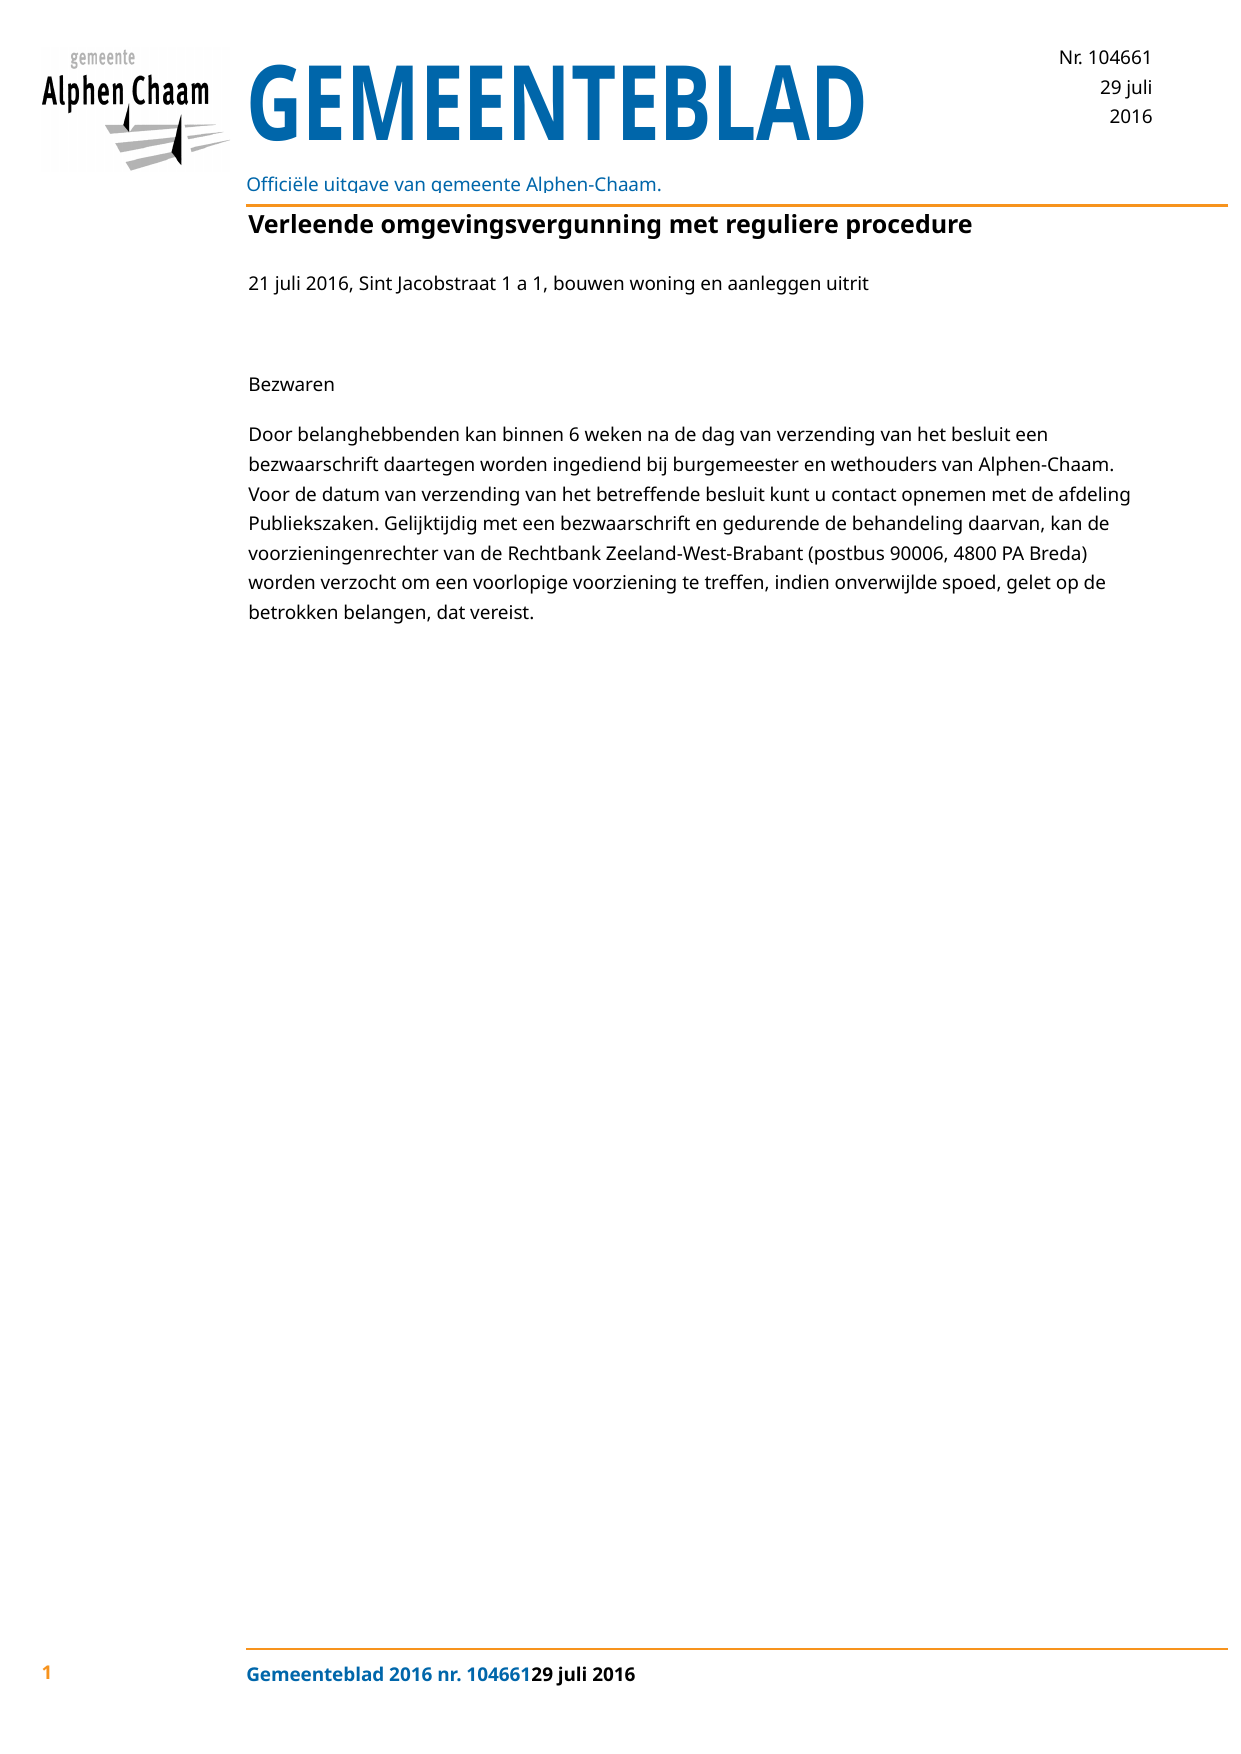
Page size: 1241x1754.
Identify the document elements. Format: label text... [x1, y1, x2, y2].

picture [41, 47, 231, 172]
text 21 juli 2016, Sint Jacobstraat 1 a 1, bouwen woning en aanleggen uitrit [248, 270, 1152, 296]
text Bezwaren [248, 371, 1152, 397]
text Verleende omgevingsvergunning met reguliere procedure [248, 207, 1152, 241]
text Door belanghebbenden kan binnen 6 weken na de dag van verzending van het besluit een bezwaarschrift daartegen worden ingediend bij burgemeester en wethouders van Alphen-Chaam. Voor de datum van verzending van het betreffende besluit kunt u contact opnemen met de afdeling Publiekszaken. Gelijktijdig met een bezwaarschrift en gedurende de behandeling daarvan, kan de voorzieningenrechter van de Rechtbank Zeeland-West-Brabant (postbus 90006, 4800 PA Breda) worden verzocht om een voorlopige voorziening te treffen, indien onverwijlde spoed, gelet op de betrokken belangen, dat vereist. [248, 422, 1152, 625]
